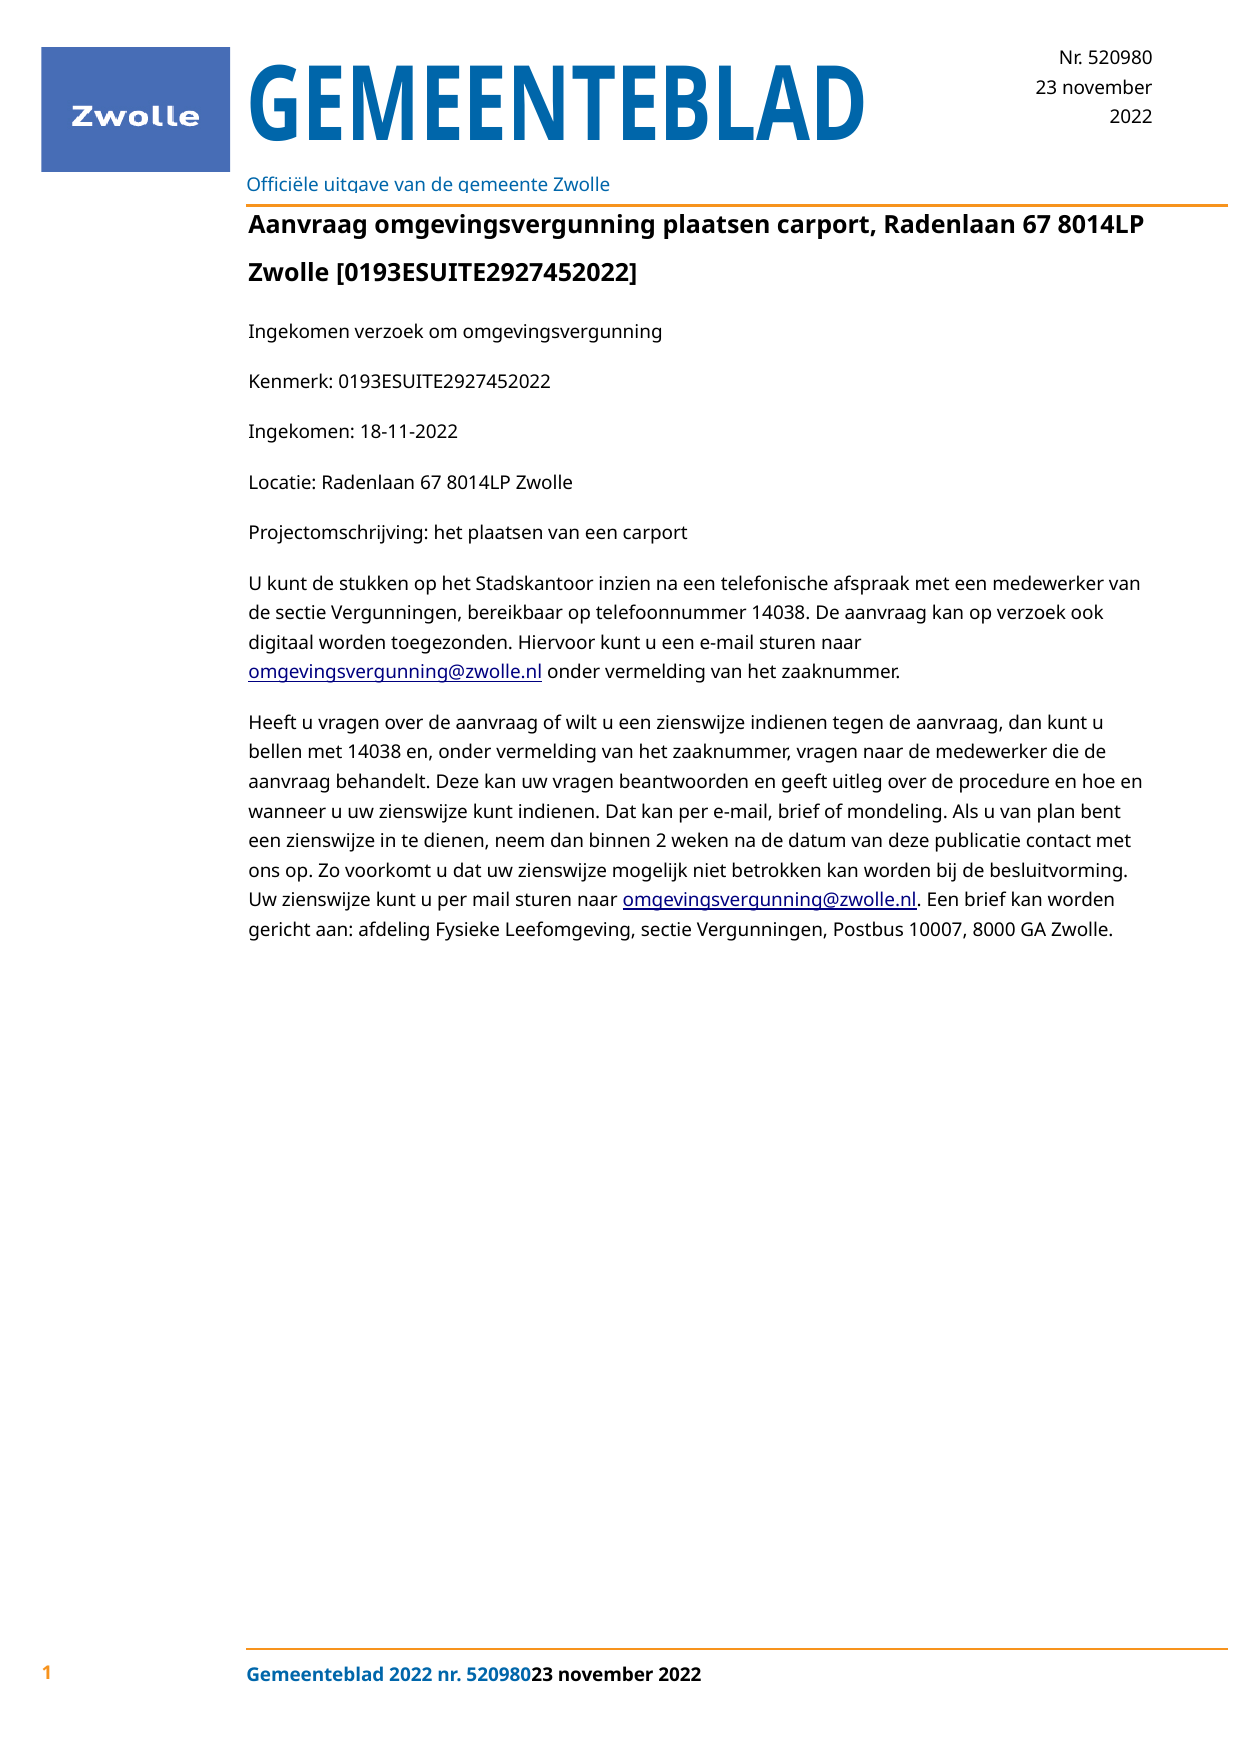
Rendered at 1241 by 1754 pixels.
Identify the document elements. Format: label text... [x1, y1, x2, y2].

text Aanvraag omgevingsvergunning plaatsen carport, Radenlaan 67 8014LP Zwolle [0193ESUITE2927452022] [248, 207, 1152, 288]
picture [41, 47, 231, 172]
text Heeft u vragen over de aanvraag of wilt u een zienswijze indienen tegen de aanvraag, dan kunt u bellen met 14038 en, onder vermelding van het zaaknummer, vragen naar de medewerker die de aanvraag behandelt. Deze kan uw vragen beantwoorden en geeft uitleg over de procedure en hoe en wanneer u uw zienswijze kunt indienen. Dat kan per e-mail, brief of mondeling. Als u van plan bent een zienswijze in te dienen, neem dan binnen 2 weken na de datum van deze publicatie contact met ons op. Zo voorkomt u dat uw zienswijze mogelijk niet betrokken kan worden bij de besluitvorming. Uw zienswijze kunt u per mail sturen naar omgevingsvergunning@zwolle.nl. Een brief kan worden gericht aan: afdeling Fysieke Leefomgeving, sectie Vergunningen, Postbus 10007, 8000 GA Zwolle. [248, 709, 1152, 942]
text Ingekomen: 18-11-2022 [248, 419, 1152, 444]
text Projectomschrijving: het plaatsen van een carport [248, 519, 1152, 545]
text U kunt de stukken op het Stadskantoor inzien na een telefonische afspraak met een medewerker van de sectie Vergunningen, bereikbaar op telefoonnummer 14038. De aanvraag kan op verzoek ook digitaal worden toegezonden. Hiervoor kunt u een e-mail sturen naar omgevingsvergunning@zwolle.nl onder vermelding van het zaaknummer. [248, 570, 1152, 684]
text Ingekomen verzoek om omgevingsvergunning [248, 318, 1152, 344]
text Locatie: Radenlaan 67 8014LP Zwolle [248, 469, 1152, 495]
text Kenmerk: 0193ESUITE2927452022 [248, 368, 1152, 394]
